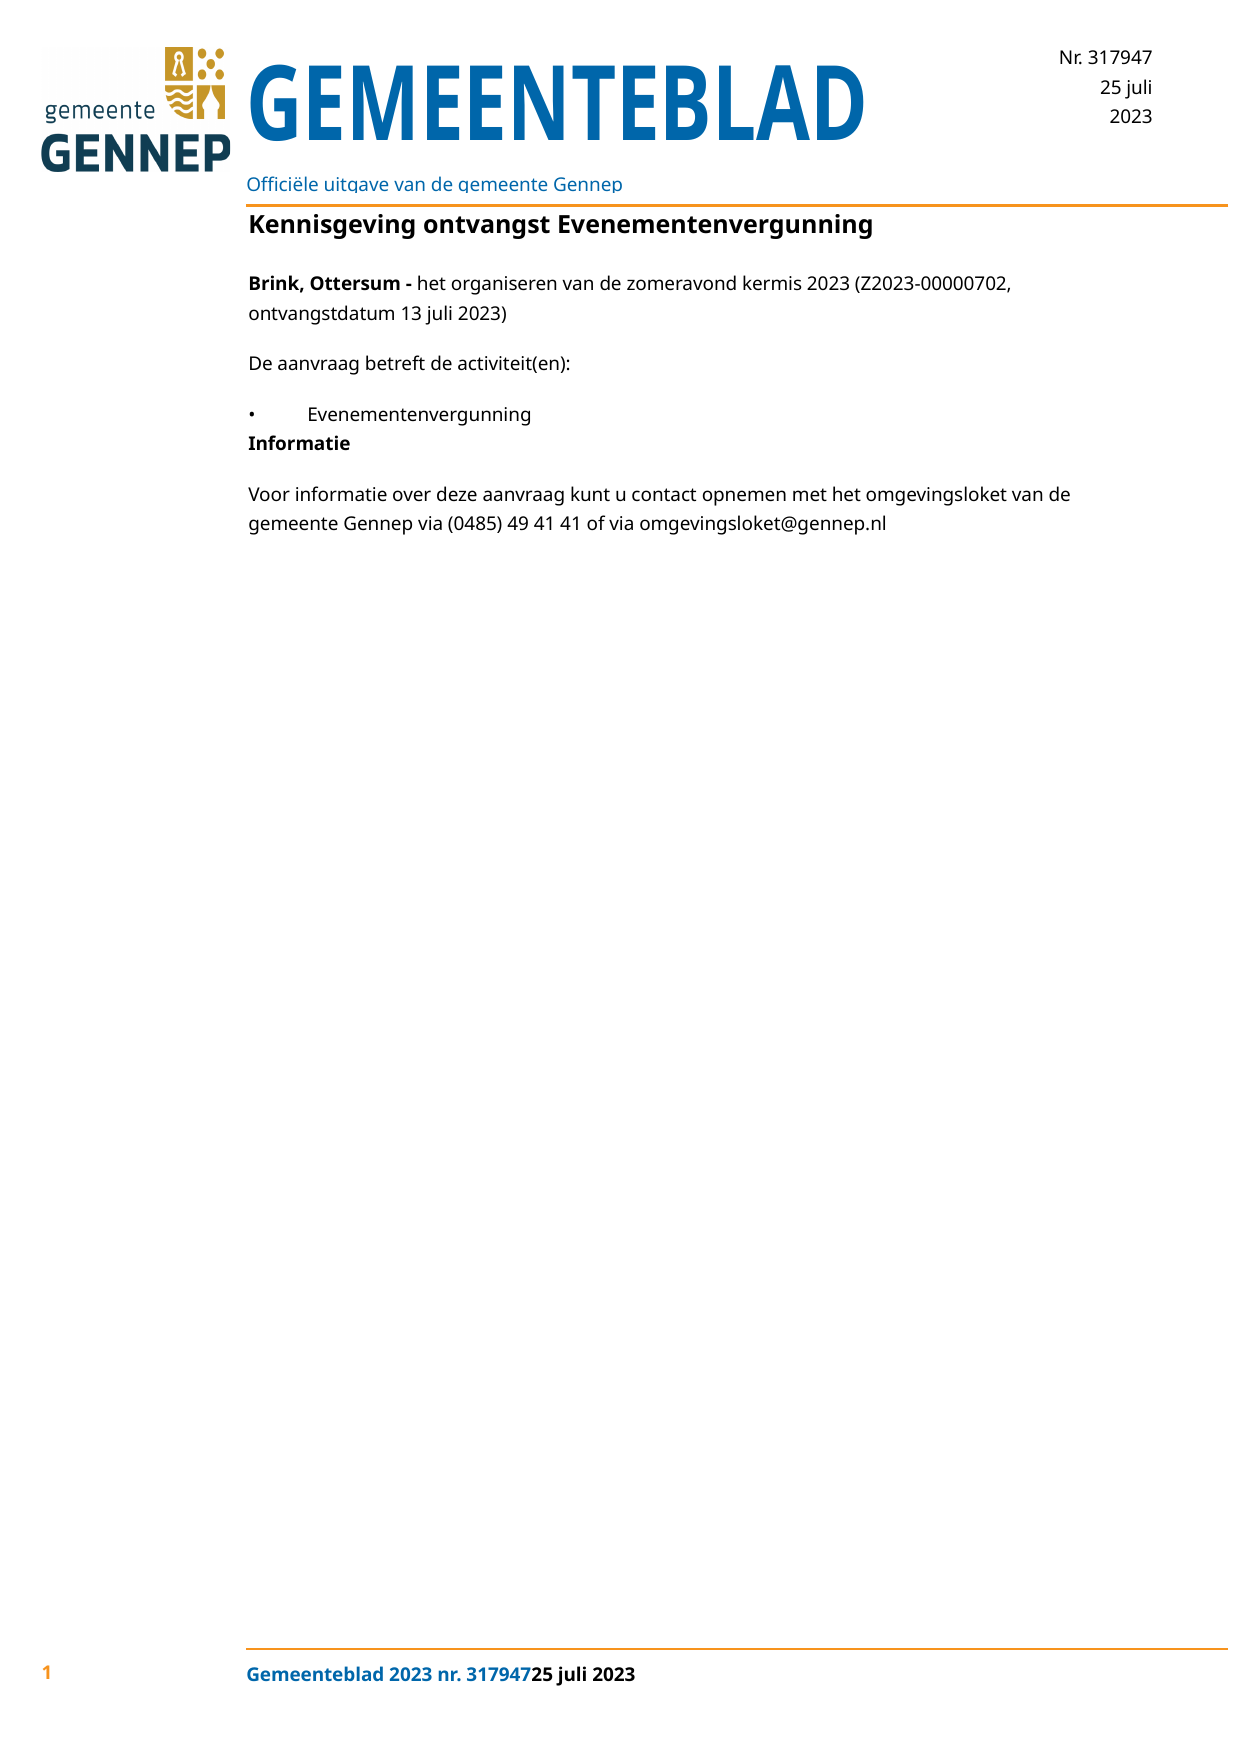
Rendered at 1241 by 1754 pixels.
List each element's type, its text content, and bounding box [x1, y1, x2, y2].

text Brink, Ottersum - het organiseren van de zomeravond kermis 2023 (Z2023-00000702, ontvangstdatum 13 juli 2023) [248, 270, 1152, 326]
picture [41, 47, 231, 172]
text De aanvraag betreft de activiteit(en): [248, 350, 1152, 376]
text Voor informatie over deze aanvraag kunt u contact opnemen met het omgevingsloket van de gemeente Gennep via (0485) 49 41 41 of via omgevingsloket@gennep.nl [248, 481, 1152, 536]
list Evenementenvergunning [248, 401, 1152, 426]
text Kennisgeving ontvangst Evenementenvergunning [248, 207, 1152, 241]
text Informatie [248, 430, 1152, 456]
